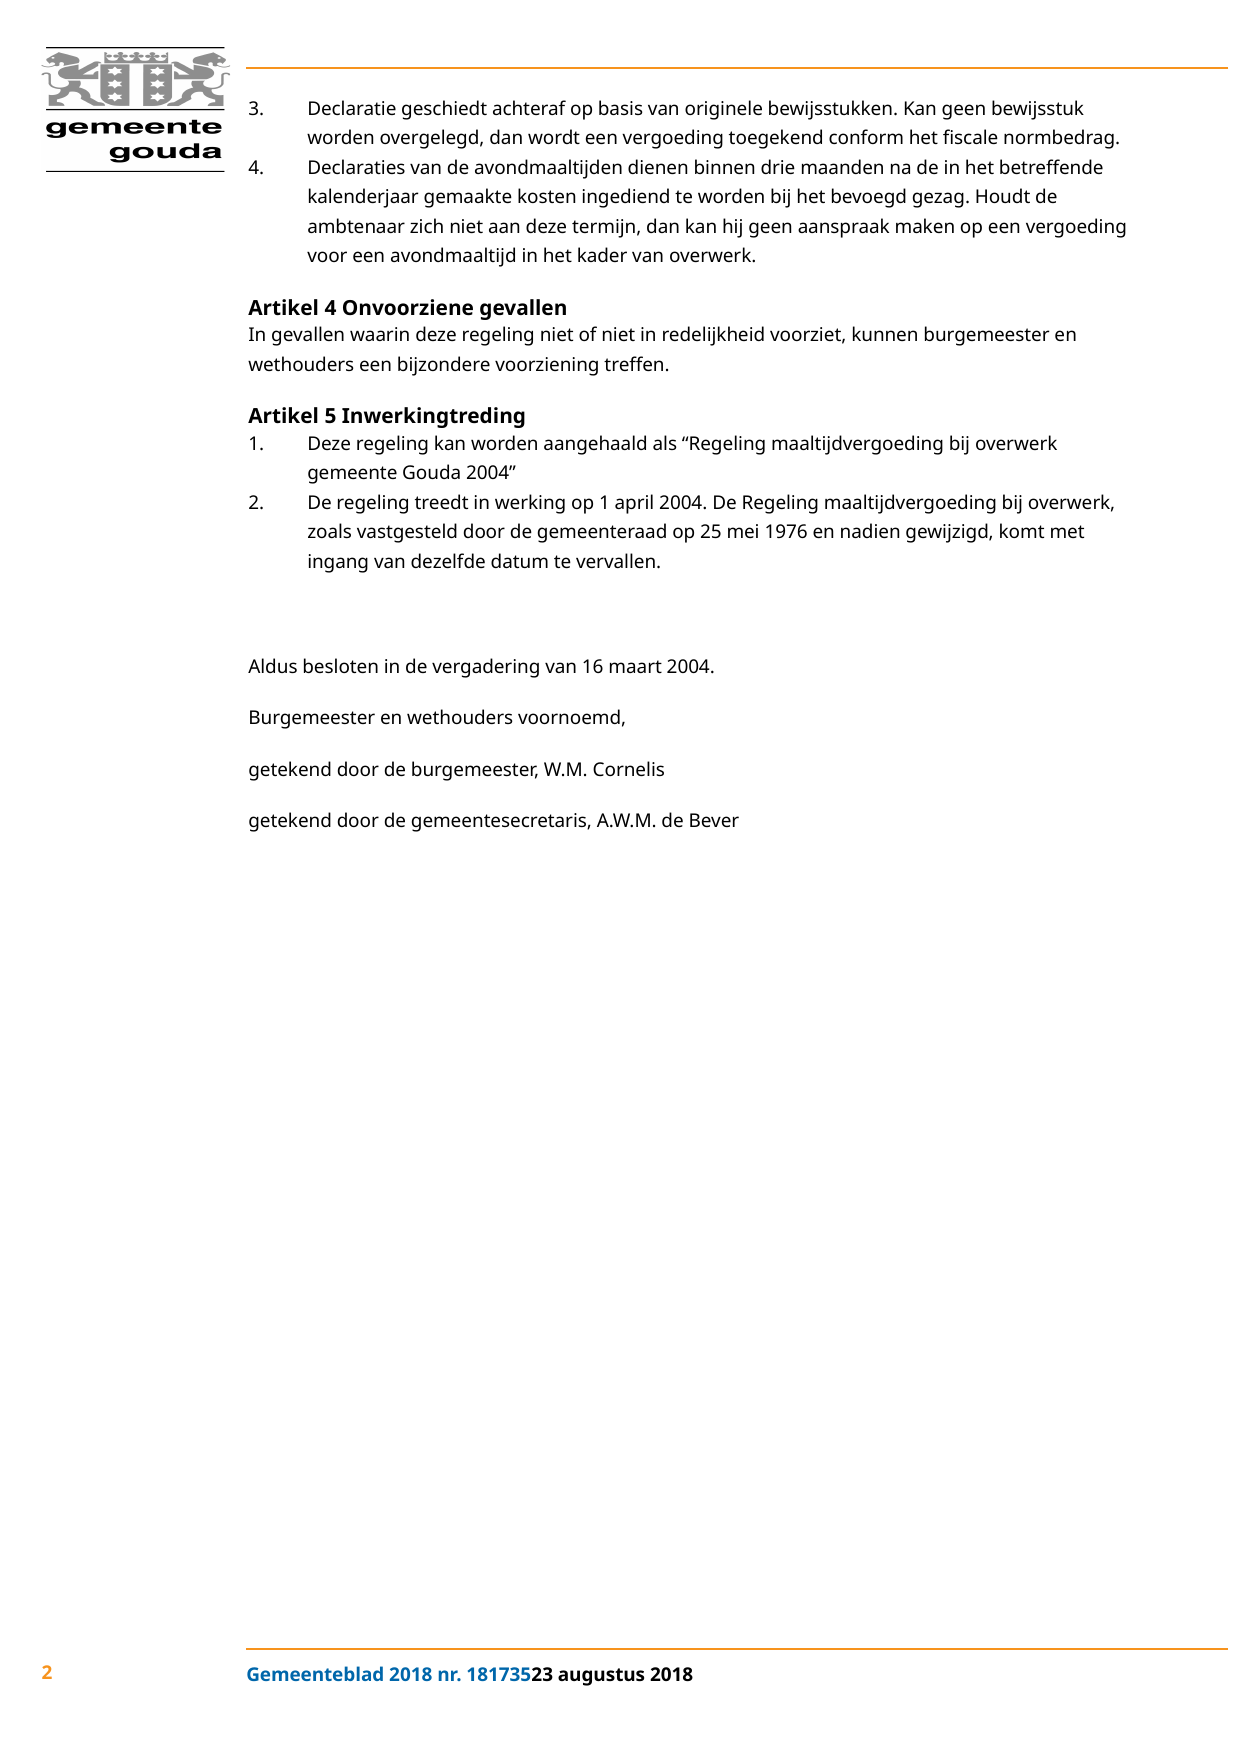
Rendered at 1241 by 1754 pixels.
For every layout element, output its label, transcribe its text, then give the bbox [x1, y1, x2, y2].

list Deze regeling kan worden aangehaald als “Regeling maaltijdvergoeding bij overwerk gemeente Gouda 2004” [248, 430, 1152, 485]
text getekend door de burgemeester, W.M. Cornelis [248, 756, 1152, 782]
list Declaratie geschiedt achteraf op basis van originele bewijsstukken. Kan geen bewijsstuk worden overgelegd, dan wordt een vergoeding toegekend conform het fiscale normbedrag. [248, 95, 1152, 150]
text Artikel 5 Inwerkingtreding [248, 402, 1152, 430]
text Burgemeester en wethouders voornoemd, [248, 704, 1152, 730]
text getekend door de gemeentesecretaris, A.W.M. de Bever [248, 807, 1152, 833]
list Declaraties van de avondmaaltijden dienen binnen drie maanden na de in het betreffende kalenderjaar gemaakte kosten ingediend te worden bij het bevoegd gezag. Houdt de ambtenaar zich niet aan deze termijn, dan kan hij geen aanspraak maken op een vergoeding voor een avondmaaltijd in het kader van overwerk. [248, 154, 1152, 268]
text In gevallen waarin deze regeling niet of niet in redelijkheid voorziet, kunnen burgemeester en wethouders een bijzondere voorziening treffen. [248, 322, 1152, 377]
picture [41, 47, 231, 172]
list De regeling treedt in werking op 1 april 2004. De Regeling maaltijdvergoeding bij overwerk, zoals vastgesteld door de gemeenteraad op 25 mei 1976 en nadien gewijzigd, komt met ingang van dezelfde datum te vervallen. [248, 489, 1152, 574]
text Artikel 4 Onvoorziene gevallen [248, 293, 1152, 322]
text Aldus besloten in de vergadering van 16 maart 2004. [248, 653, 1152, 679]
